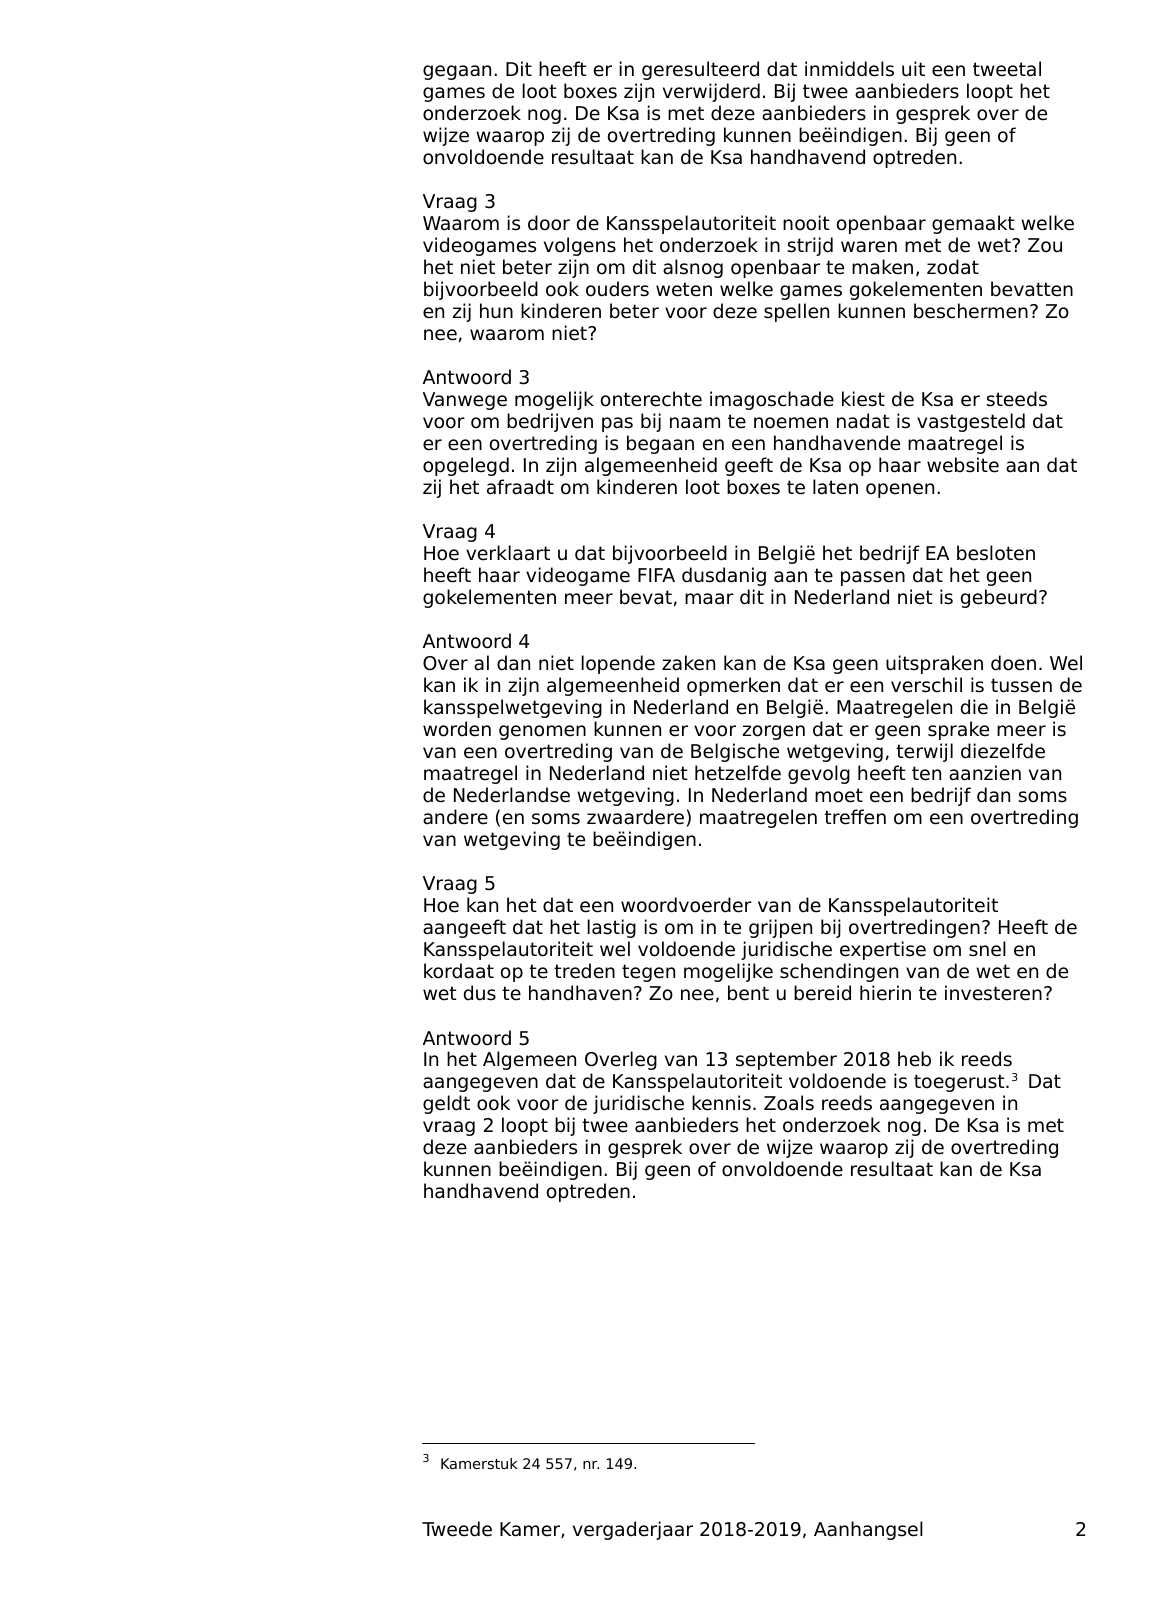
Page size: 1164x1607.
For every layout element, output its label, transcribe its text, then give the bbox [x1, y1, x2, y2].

text gegaan. Dit heeft er in geresulteerd dat inmiddels uit een tweetal games de loot boxes zijn verwijderd. Bij twee aanbieders loopt het onderzoek nog. De Ksa is met deze aanbieders in gesprek over de wijze waarop zij de overtreding kunnen beëindigen. Bij geen of onvoldoende resultaat kan de Ksa handhavend optreden. [422, 59, 1087, 169]
text Over al dan niet lopende zaken kan de Ksa geen uitspraken doen. Wel kan ik in zijn algemeenheid opmerken dat er een verschil is tussen de kansspelwetgeving in Nederland en België. Maatregelen die in België worden genomen kunnen er voor zorgen dat er geen sprake meer is van een overtreding van de Belgische wetgeving, terwijl diezelfde maatregel in Nederland niet hetzelfde gevolg heeft ten aanzien van de Nederlandse wetgeving. In Nederland moet een bedrijf dan soms andere (en soms zwaardere) maatregelen treffen om een overtreding van wetgeving te beëindigen. [422, 653, 1087, 851]
text Vanwege mogelijk onterechte imagoschade kiest de Ksa er steeds voor om bedrijven pas bij naam te noemen nadat is vastgesteld dat er een overtreding is begaan en een handhavende maatregel is opgelegd. In zijn algemeenheid geeft de Ksa op haar website aan dat zij het afraadt om kinderen loot boxes te laten openen. [422, 389, 1087, 499]
text Hoe verklaart u dat bijvoorbeeld in België het bedrijf EA besloten heeft haar videogame FIFA dusdanig aan te passen dat het geen gokelementen meer bevat, maar dit in Nederland niet is gebeurd? [422, 543, 1087, 609]
text Waarom is door de Kansspelautoriteit nooit openbaar gemaakt welke videogames volgens het onderzoek in strijd waren met de wet? Zou het niet beter zijn om dit alsnog openbaar te maken, zodat bijvoorbeeld ook ouders weten welke games gokelementen bevatten en zij hun kinderen beter voor deze spellen kunnen beschermen? Zo nee, waarom niet? [422, 213, 1087, 345]
text Antwoord 3 [422, 367, 1087, 389]
text Antwoord 4 [422, 631, 1087, 653]
text Hoe kan het dat een woordvoerder van de Kansspelautoriteit aangeeft dat het lastig is om in te grijpen bij overtredingen? Heeft de Kansspelautoriteit wel voldoende juridische expertise om snel en kordaat op te treden tegen mogelijke schendingen van de wet en de wet dus te handhaven? Zo nee, bent u bereid hierin te investeren? [422, 895, 1087, 1005]
text Vraag 4 [422, 521, 1087, 543]
text Vraag 3 [422, 191, 1087, 213]
text Vraag 5 [422, 873, 1087, 895]
text Antwoord 5 [422, 1027, 1087, 1049]
text In het Algemeen Overleg van 13 september 2018 heb ik reeds aangegeven dat de Kansspelautoriteit voldoende is toegerust. Dat geldt ook voor de juridische kennis. Zoals reeds aangegeven in vraag 2 loopt bij twee aanbieders het onderzoek nog. De Ksa is met deze aanbieders in gesprek over de wijze waarop zij de overtreding kunnen beëindigen. Bij geen of onvoldoende resultaat kan de Ksa handhavend optreden. [422, 1049, 1087, 1203]
text Kamerstuk 24 557, nr. 149. [422, 1452, 1087, 1474]
